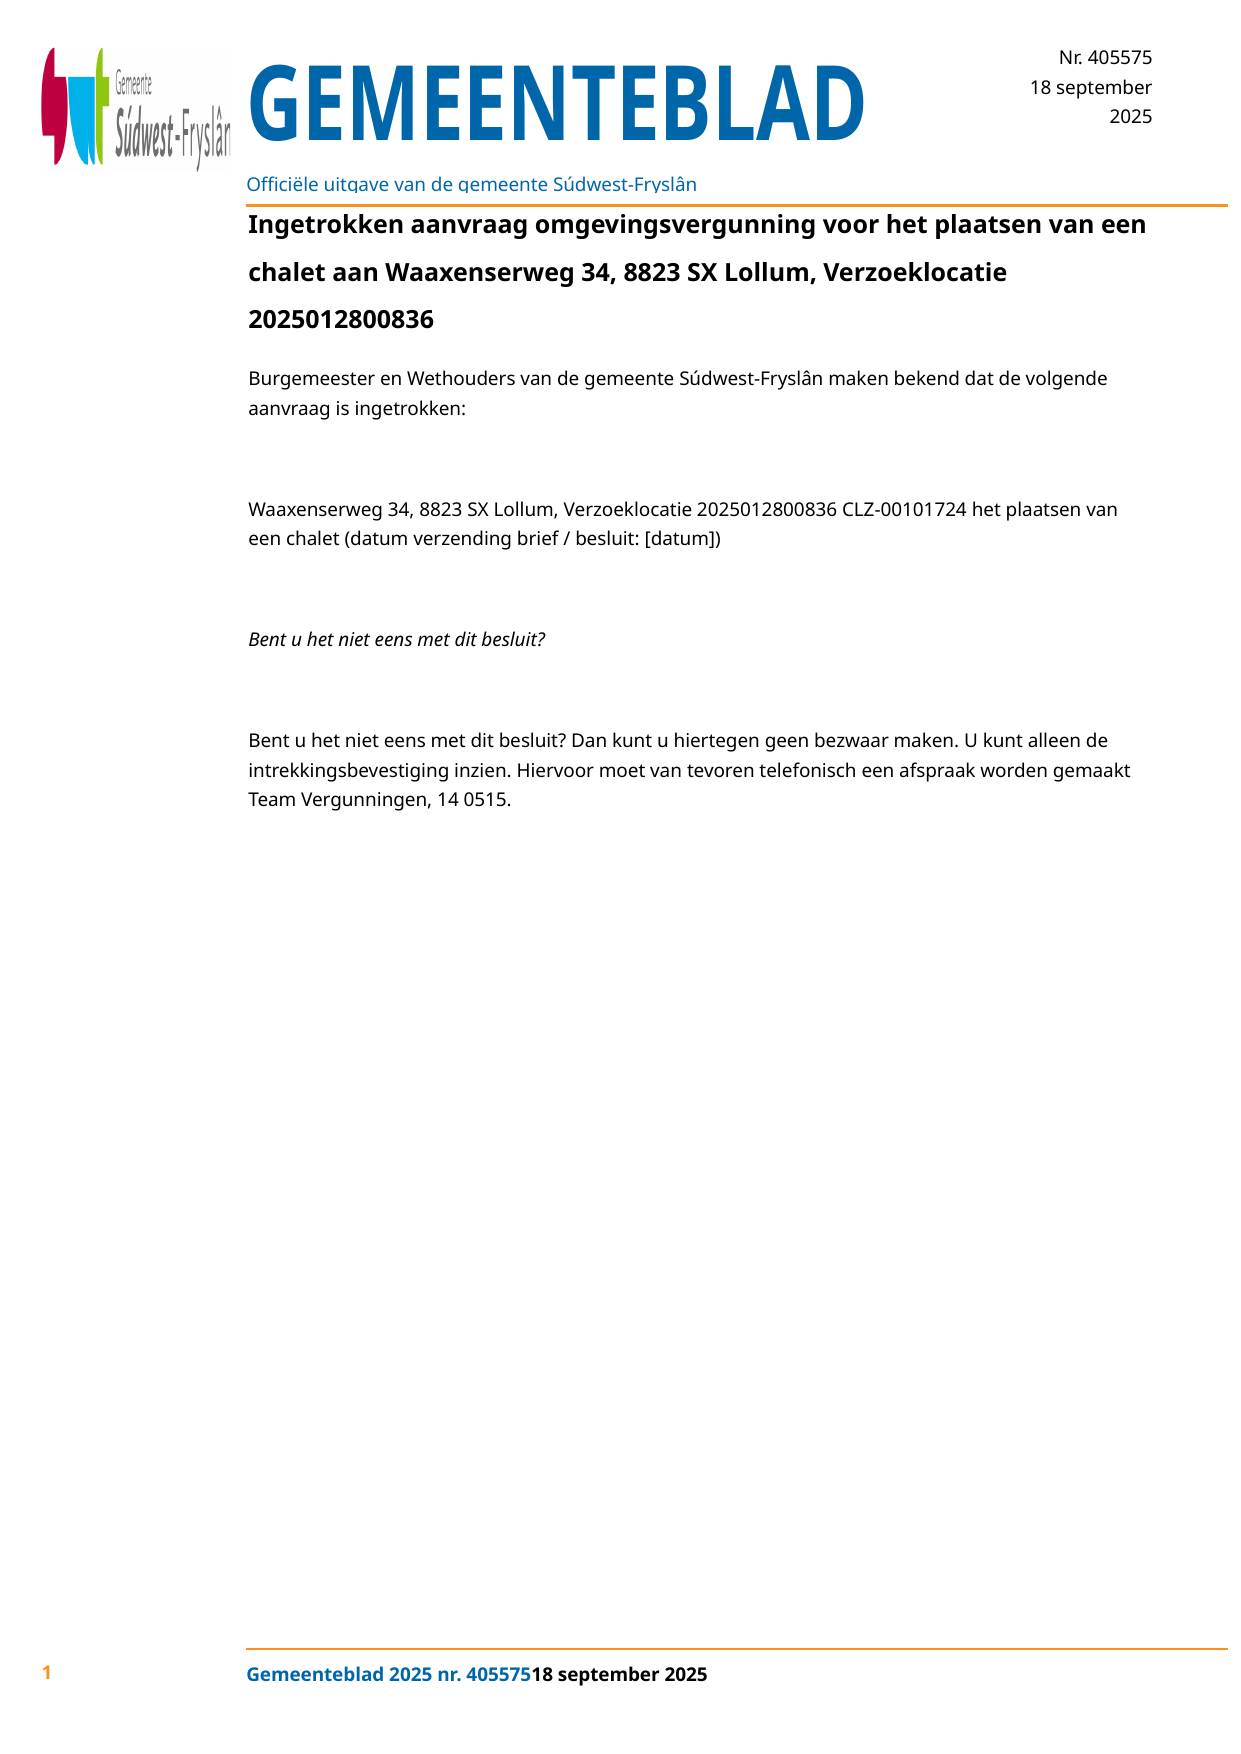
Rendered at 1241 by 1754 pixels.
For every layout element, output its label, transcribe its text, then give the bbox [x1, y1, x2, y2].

text Waaxenserweg 34, 8823 SX Lollum, Verzoeklocatie 2025012800836 CLZ-00101724 het plaatsen van een chalet (datum verzending brief / besluit: [datum]) [248, 496, 1152, 551]
text Bent u het niet eens met dit besluit? Dan kunt u hiertegen geen bezwaar maken. U kunt alleen de intrekkingsbevestiging inzien. Hiervoor moet van tevoren telefonisch een afspraak worden gemaakt Team Vergunningen, 14 0515. [248, 727, 1152, 812]
text Bent u het niet eens met dit besluit? [248, 626, 1152, 652]
text Burgemeester en Wethouders van de gemeente Súdwest-Fryslân maken bekend dat de volgende aanvraag is ingetrokken: [248, 366, 1152, 421]
text Ingetrokken aanvraag omgevingsvergunning voor het plaatsen van een chalet aan Waaxenserweg 34, 8823 SX Lollum, Verzoeklocatie 2025012800836 [248, 207, 1152, 336]
picture [41, 47, 231, 172]
